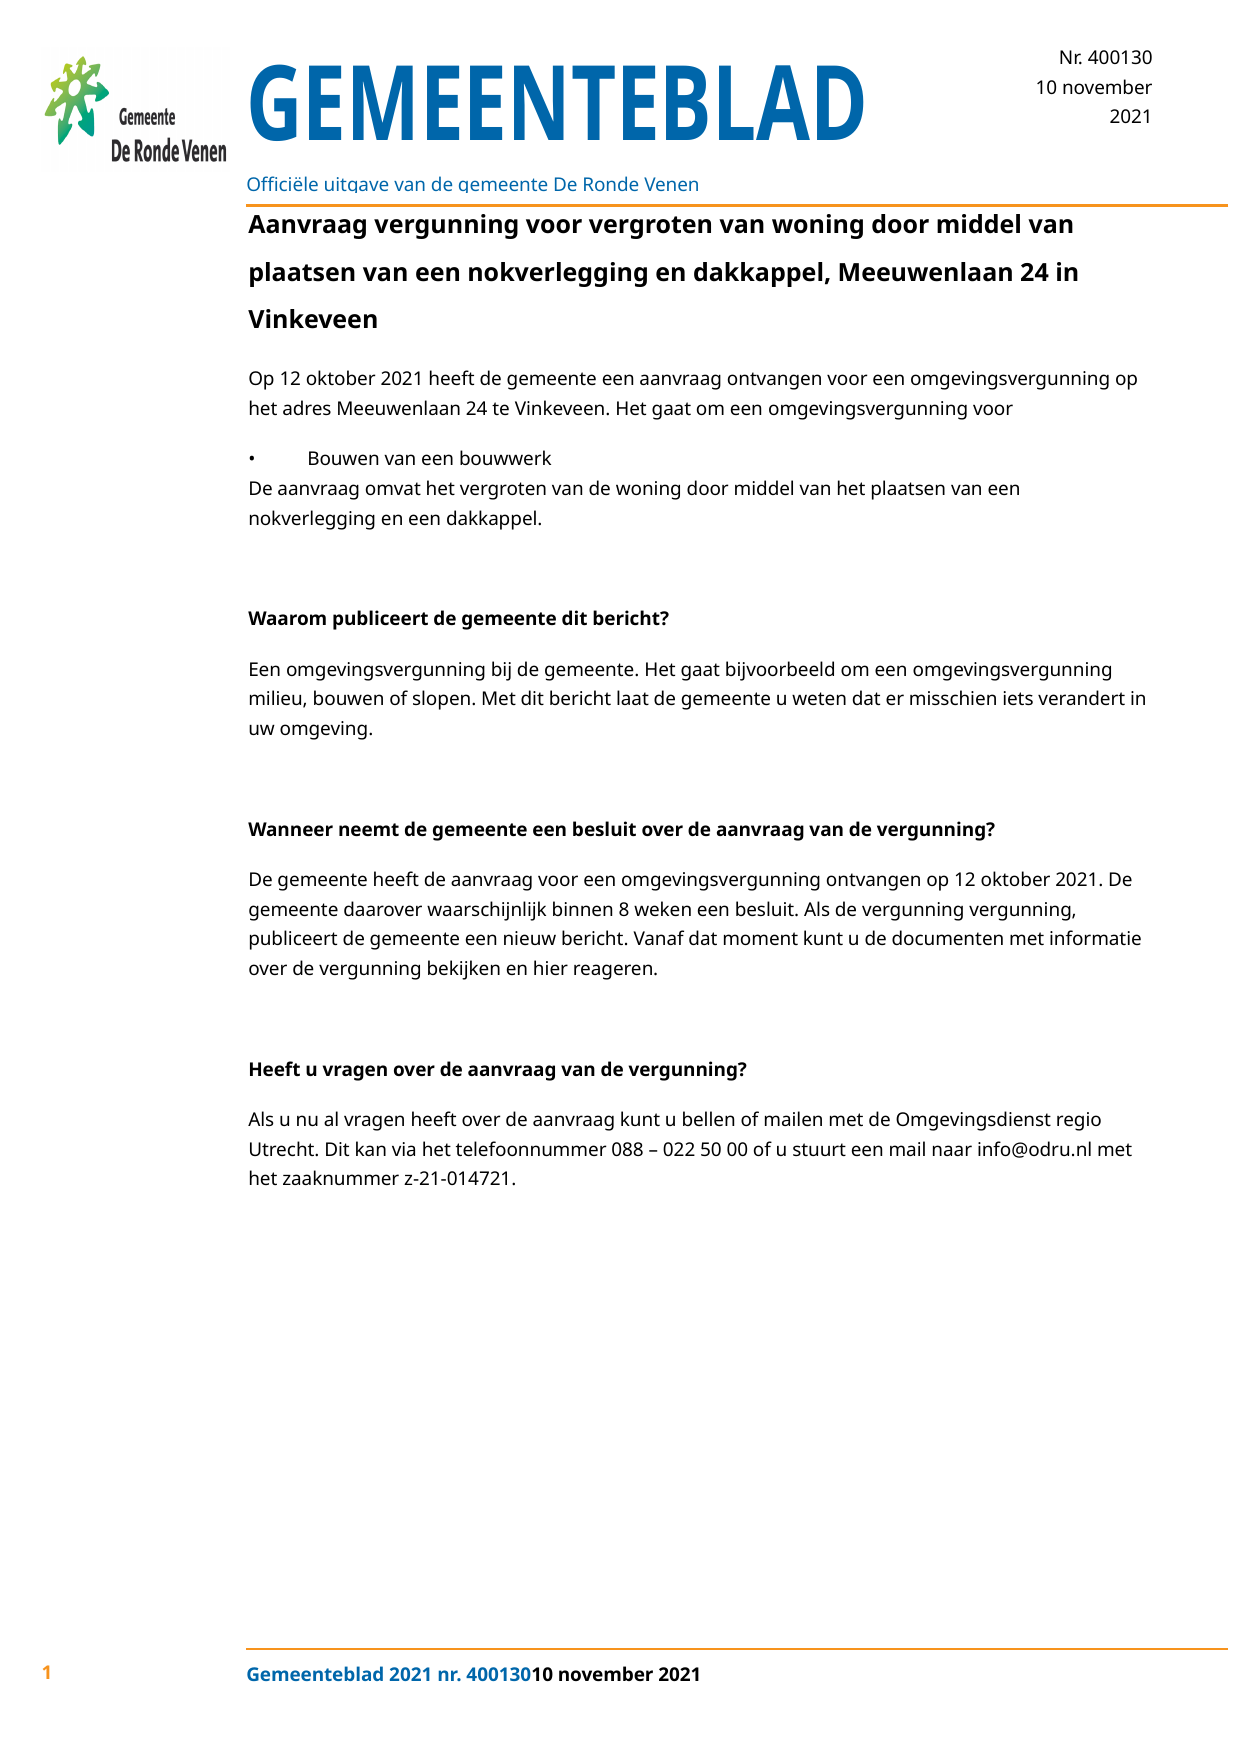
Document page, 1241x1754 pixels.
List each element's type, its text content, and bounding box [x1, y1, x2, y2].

text Wanneer neemt de gemeente een besluit over de aanvraag van de vergunning? [248, 816, 1152, 842]
text Aanvraag vergunning voor vergroten van woning door middel van plaatsen van een nokverlegging en dakkappel, Meeuwenlaan 24 in Vinkeveen [248, 207, 1152, 336]
text Heeft u vragen over de aanvraag van de vergunning? [248, 1056, 1152, 1082]
text Op 12 oktober 2021 heeft de gemeente een aanvraag ontvangen voor een omgevingsvergunning op het adres Meeuwenlaan 24 te Vinkeveen. Het gaat om een ​​omgevingsvergunning voor [248, 366, 1152, 421]
picture [41, 47, 231, 172]
list Bouwen van een bouwwerk [248, 446, 1152, 471]
text Een omgevingsvergunning bij de gemeente. Het gaat bijvoorbeeld om een ​​omgevingsvergunning milieu, bouwen of slopen. Met dit bericht laat de gemeente u weten dat er misschien iets verandert in uw omgeving. [248, 656, 1152, 741]
text Waarom publiceert de gemeente dit bericht? [248, 606, 1152, 631]
text De gemeente heeft de aanvraag voor een omgevingsvergunning ontvangen op 12 oktober 2021. De gemeente daarover waarschijnlijk binnen 8 weken een besluit. Als de vergunning vergunning, publiceert de gemeente een nieuw bericht. Vanaf dat moment kunt u de documenten met informatie over de vergunning bekijken en hier reageren. [248, 866, 1152, 981]
text Als u nu al vragen heeft over de aanvraag kunt u bellen of mailen met de Omgevingsdienst regio Utrecht. Dit kan via het telefoonnummer 088 – 022 50 00 of u stuurt een mail naar info@odru.nl met het zaaknummer z-21-014721. [248, 1106, 1152, 1191]
text De aanvraag omvat het vergroten van de woning door middel van het plaatsen van een nokverlegging en een dakkappel. [248, 475, 1152, 530]
